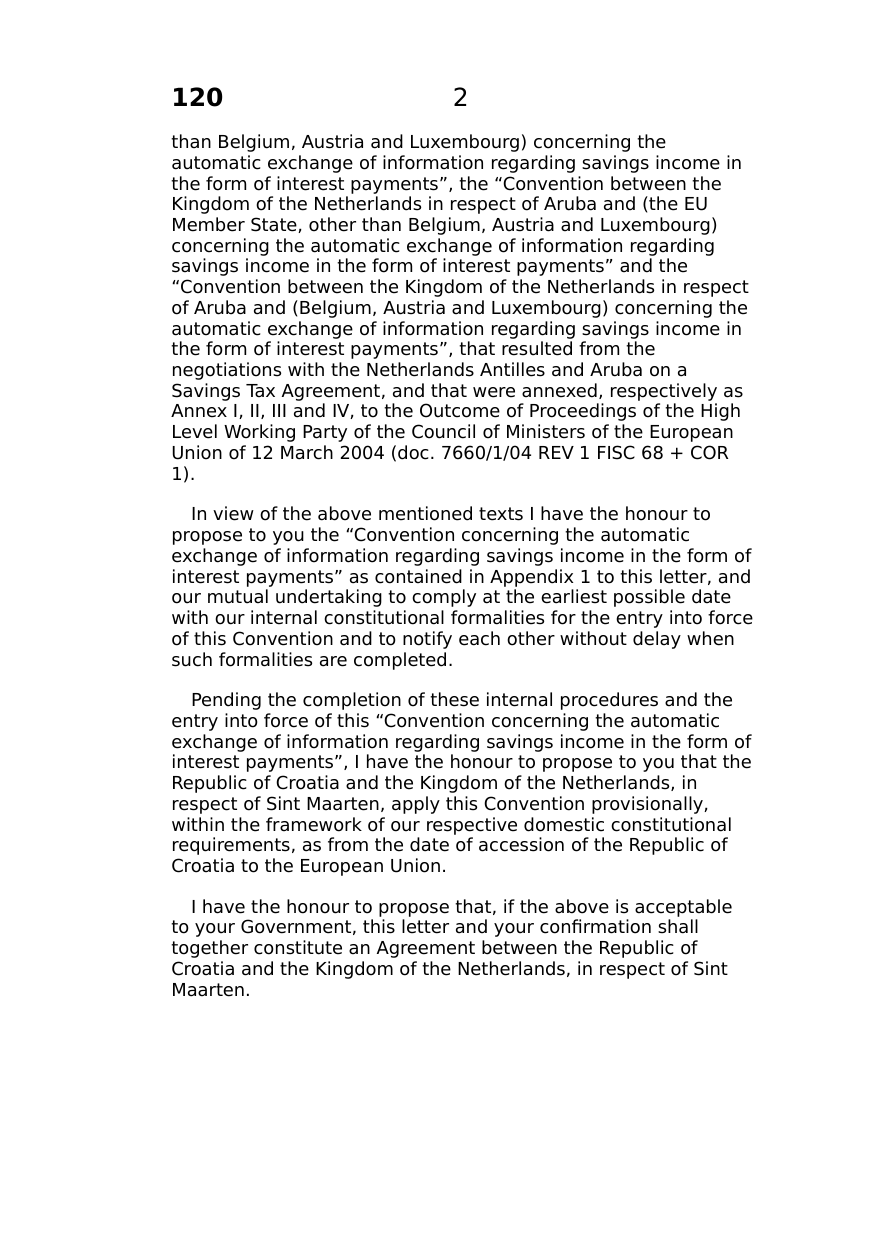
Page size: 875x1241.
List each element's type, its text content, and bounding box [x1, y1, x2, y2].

text In view of the above mentioned texts I have the honour to propose to you the “Convention concerning the automatic exchange of information regarding savings income in the form of interest payments” as contained in Appendix 1 to this letter, and our mutual undertaking to comply at the earliest possible date with our internal constitutional formalities for the entry into force of this Convention and to notify each other without delay when such formalities are completed. [171, 504, 756, 670]
text I have the honour to propose that, if the above is acceptable to your Government, this letter and your confirmation shall together constitute an Agreement between the Republic of Croatia and the Kingdom of the Netherlands, in respect of Sint Maarten. [171, 897, 756, 1000]
text than Belgium, Austria and Luxembourg) concerning the automatic exchange of information regarding savings income in the form of interest payments”, the “Convention between the Kingdom of the Netherlands in respect of Aruba and (the EU Member State, other than Belgium, Austria and Luxembourg) concerning the automatic exchange of information regarding savings income in the form of interest payments” and the “Convention between the Kingdom of the Netherlands in respect of Aruba and (Belgium, Austria and Luxembourg) concerning the automatic exchange of information regarding savings income in the form of interest payments”, that resulted from the negotiations with the Netherlands Antilles and Aruba on a Savings Tax Agreement, and that were annexed, respectively as Annex I, II, III and IV, to the Outcome of Proceedings of the High Level Working Party of the Council of Ministers of the European Union of 12 March 2004 (doc. 7660/1/04 REV 1 FISC 68 + COR 1). [171, 132, 756, 484]
text Pending the completion of these internal procedures and the entry into force of this “Convention concerning the automatic exchange of information regarding savings income in the form of interest payments”, I have the honour to propose to you that the Republic of Croatia and the Kingdom of the Netherlands, in respect of Sint Maarten, apply this Convention provisionally, within the framework of our respective domestic constitutional requirements, as from the date of accession of the Republic of Croatia to the European Union. [171, 690, 756, 877]
